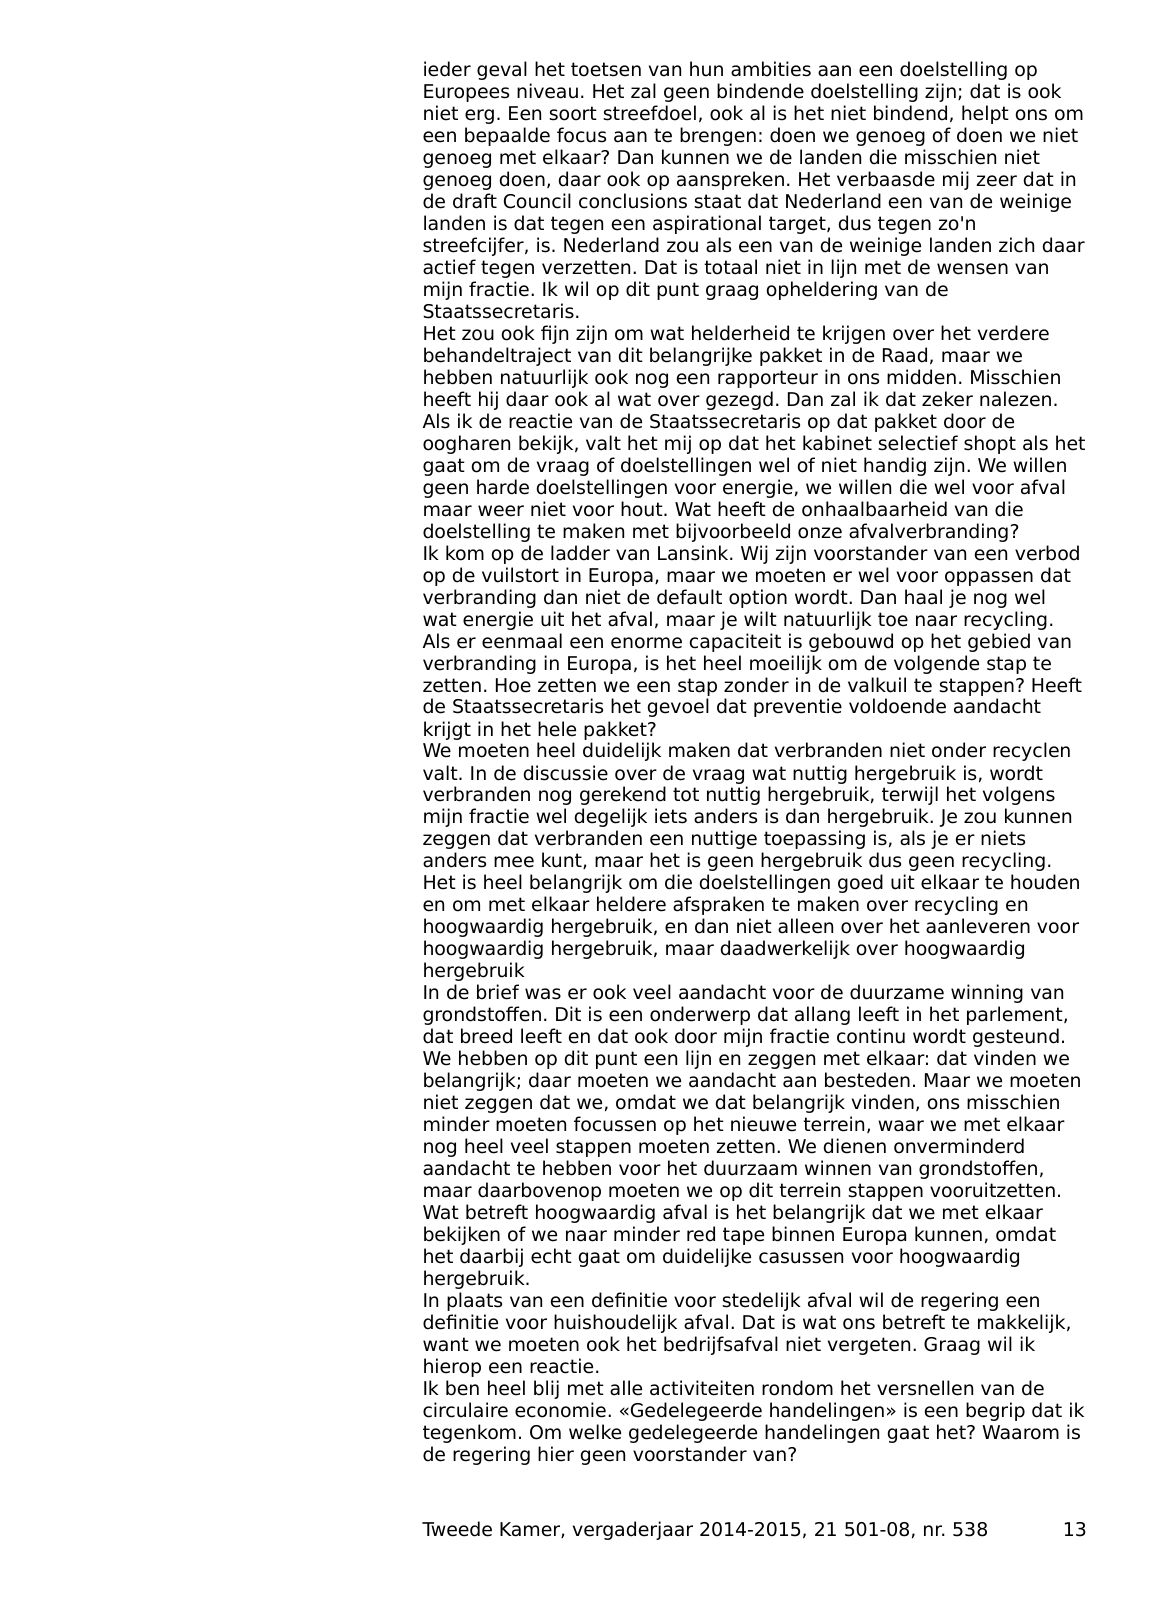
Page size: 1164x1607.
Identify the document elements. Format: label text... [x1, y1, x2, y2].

text Wat betreft hoogwaardig afval is het belangrijk dat we met elkaar bekijken of we naar minder red tape binnen Europa kunnen, omdat het daarbij echt gaat om duidelijke casussen voor hoogwaardig hergebruik. [422, 1202, 1087, 1290]
text Het zou ook fijn zijn om wat helderheid te krijgen over het verdere behandeltraject van dit belangrijke pakket in de Raad, maar we hebben natuurlijk ook nog een rapporteur in ons midden. Misschien heeft hij daar ook al wat over gezegd. Dan zal ik dat zeker nalezen. [422, 323, 1087, 411]
text Ik kom op de ladder van Lansink. Wij zijn voorstander van een verbod op de vuilstort in Europa, maar we moeten er wel voor oppassen dat verbranding dan niet de default option wordt. Dan haal je nog wel wat energie uit het afval, maar je wilt natuurlijk toe naar recycling. Als er eenmaal een enorme capaciteit is gebouwd op het gebied van verbranding in Europa, is het heel moeilijk om de volgende stap te zetten. Hoe zetten we een stap zonder in de valkuil te stappen? Heeft de Staatssecretaris het gevoel dat preventie voldoende aandacht krijgt in het hele pakket? [422, 543, 1087, 740]
text Als ik de reactie van de Staatssecretaris op dat pakket door de oogharen bekijk, valt het mij op dat het kabinet selectief shopt als het gaat om de vraag of doelstellingen wel of niet handig zijn. We willen geen harde doelstellingen voor energie, we willen die wel voor afval maar weer niet voor hout. Wat heeft de onhaalbaarheid van die doelstelling te maken met bijvoorbeeld onze afvalverbranding? [422, 411, 1087, 543]
text ieder geval het toetsen van hun ambities aan een doelstelling op Europees niveau. Het zal geen bindende doelstelling zijn; dat is ook niet erg. Een soort streefdoel, ook al is het niet bindend, helpt ons om een bepaalde focus aan te brengen: doen we genoeg of doen we niet genoeg met elkaar? Dan kunnen we de landen die misschien niet genoeg doen, daar ook op aanspreken. Het verbaasde mij zeer dat in de draft Council conclusions staat dat Nederland een van de weinige landen is dat tegen een aspirational target, dus tegen zo'n streefcijfer, is. Nederland zou als een van de weinige landen zich daar actief tegen verzetten. Dat is totaal niet in lijn met de wensen van mijn fractie. Ik wil op dit punt graag opheldering van de Staatssecretaris. [422, 59, 1087, 323]
text In plaats van een definitie voor stedelijk afval wil de regering een definitie voor huishoudelijk afval. Dat is wat ons betreft te makkelijk, want we moeten ook het bedrijfsafval niet vergeten. Graag wil ik hierop een reactie. [422, 1290, 1087, 1378]
text Ik ben heel blij met alle activiteiten rondom het versnellen van de circulaire economie. «Gedelegeerde handelingen» is een begrip dat ik tegenkom. Om welke gedelegeerde handelingen gaat het? Waarom is de regering hier geen voorstander van? [422, 1378, 1087, 1466]
text In de brief was er ook veel aandacht voor de duurzame winning van grondstoffen. Dit is een onderwerp dat allang leeft in het parlement, dat breed leeft en dat ook door mijn fractie continu wordt gesteund. We hebben op dit punt een lijn en zeggen met elkaar: dat vinden we belangrijk; daar moeten we aandacht aan besteden. Maar we moeten niet zeggen dat we, omdat we dat belangrijk vinden, ons misschien minder moeten focussen op het nieuwe terrein, waar we met elkaar nog heel veel stappen moeten zetten. We dienen onverminderd aandacht te hebben voor het duurzaam winnen van grondstoffen, maar daarbovenop moeten we op dit terrein stappen vooruitzetten. [422, 982, 1087, 1202]
text We moeten heel duidelijk maken dat verbranden niet onder recyclen valt. In de discussie over de vraag wat nuttig hergebruik is, wordt verbranden nog gerekend tot nuttig hergebruik, terwijl het volgens mijn fractie wel degelijk iets anders is dan hergebruik. Je zou kunnen zeggen dat verbranden een nuttige toepassing is, als je er niets anders mee kunt, maar het is geen hergebruik dus geen recycling. Het is heel belangrijk om die doelstellingen goed uit elkaar te houden en om met elkaar heldere afspraken te maken over recycling en hoogwaardig hergebruik, en dan niet alleen over het aanleveren voor hoogwaardig hergebruik, maar daadwerkelijk over hoogwaardig hergebruik [422, 740, 1087, 982]
